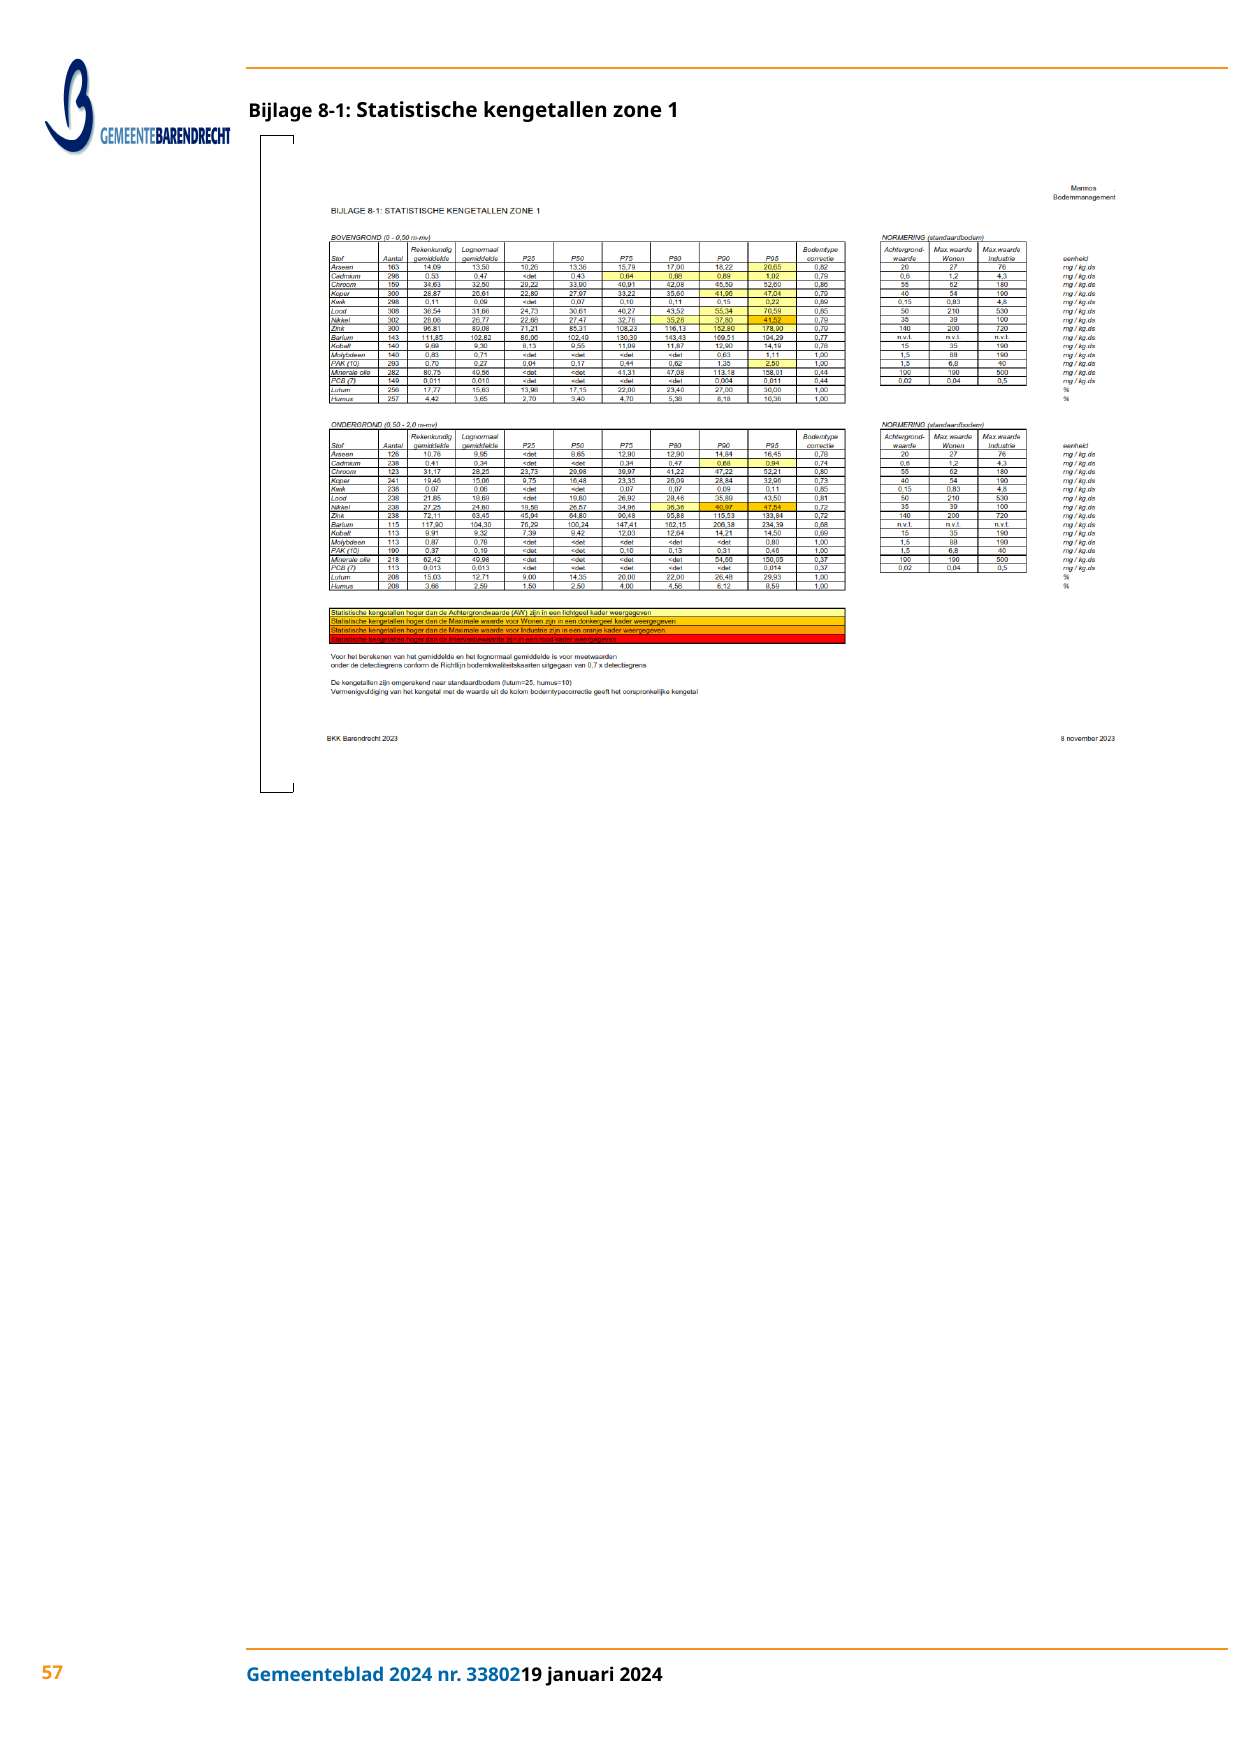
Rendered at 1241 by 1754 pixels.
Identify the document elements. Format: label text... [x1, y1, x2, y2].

picture [41, 47, 231, 172]
picture [268, 144, 1173, 783]
text Bijlage 8-1: Statistische kengetallen zone 1 [248, 95, 1152, 123]
